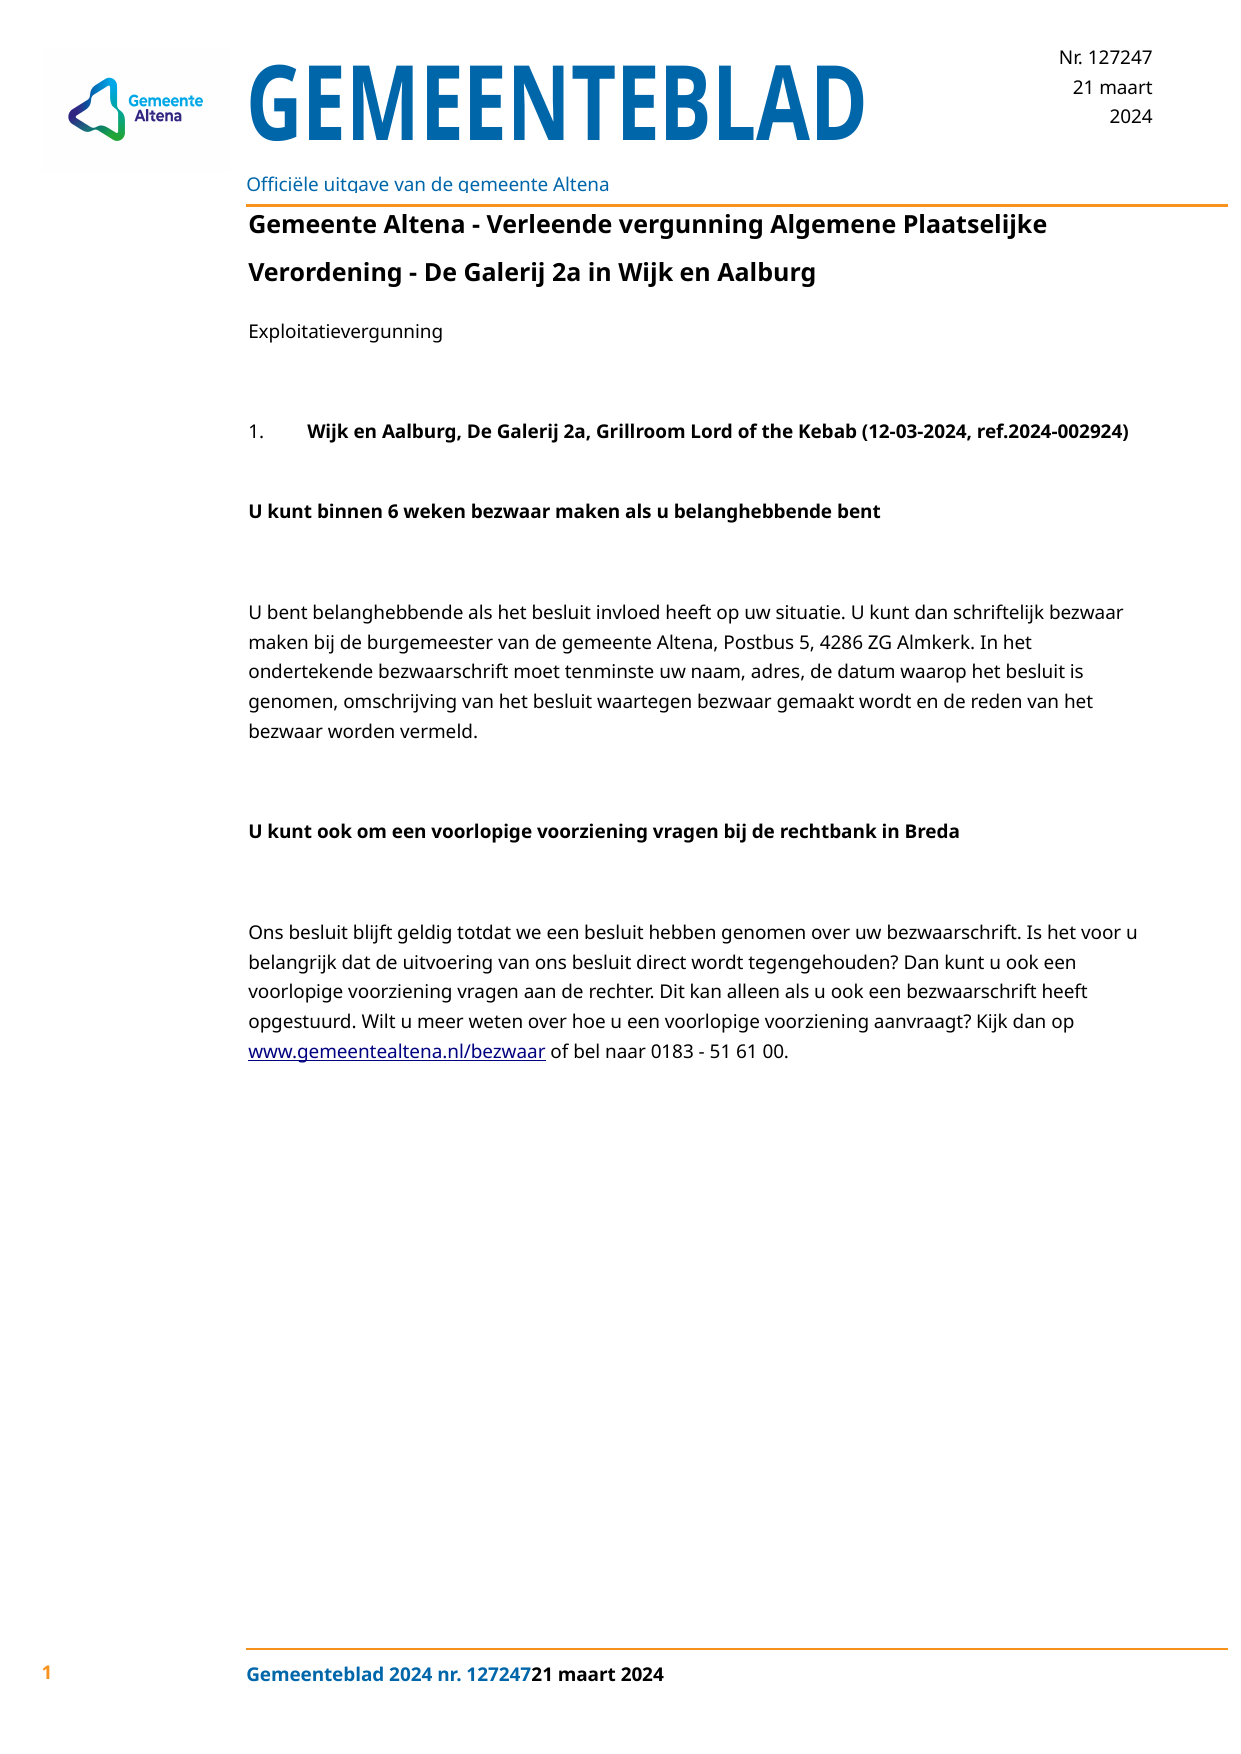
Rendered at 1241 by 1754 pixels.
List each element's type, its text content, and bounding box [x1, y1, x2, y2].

text U bent belanghebbende als het besluit invloed heeft op uw situatie. U kunt dan schriftelijk bezwaar maken bij de burgemeester van de gemeente Altena, Postbus 5, 4286 ZG Almkerk. In het ondertekende bezwaarschrift moet tenminste uw naam, adres, de datum waarop het besluit is genomen, omschrijving van het besluit waartegen bezwaar gemaakt wordt en de reden van het bezwaar worden vermeld. [248, 599, 1152, 744]
text Gemeente Altena - Verleende vergunning Algemene Plaatselijke Verordening - De Galerij 2a in Wijk en Aalburg [248, 207, 1152, 288]
picture [41, 47, 231, 172]
text U kunt ook om een voorlopige voorziening vragen bij de rechtbank in Breda [248, 819, 1152, 844]
text U kunt binnen 6 weken bezwaar maken als u belanghebbende bent [248, 499, 1152, 524]
text Exploitatievergunning [248, 318, 1152, 344]
text Ons besluit blijft geldig totdat we een besluit hebben genomen over uw bezwaarschrift. Is het voor u belangrijk dat de uitvoering van ons besluit direct wordt tegengehouden? Dan kunt u ook een voorlopige voorziening vragen aan de rechter. Dit kan alleen als u ook een bezwaarschrift heeft opgestuurd. Wilt u meer weten over hoe u een voorlopige voorziening aanvraagt? Kijk dan op www.gemeentealtena.nl/bezwaar of bel naar 0183 - 51 61 00. [248, 919, 1152, 1064]
list Wijk en Aalburg, De Galerij 2a, Grillroom Lord of the Kebab (12-03-2024, ref.2024-002924) [248, 419, 1152, 444]
